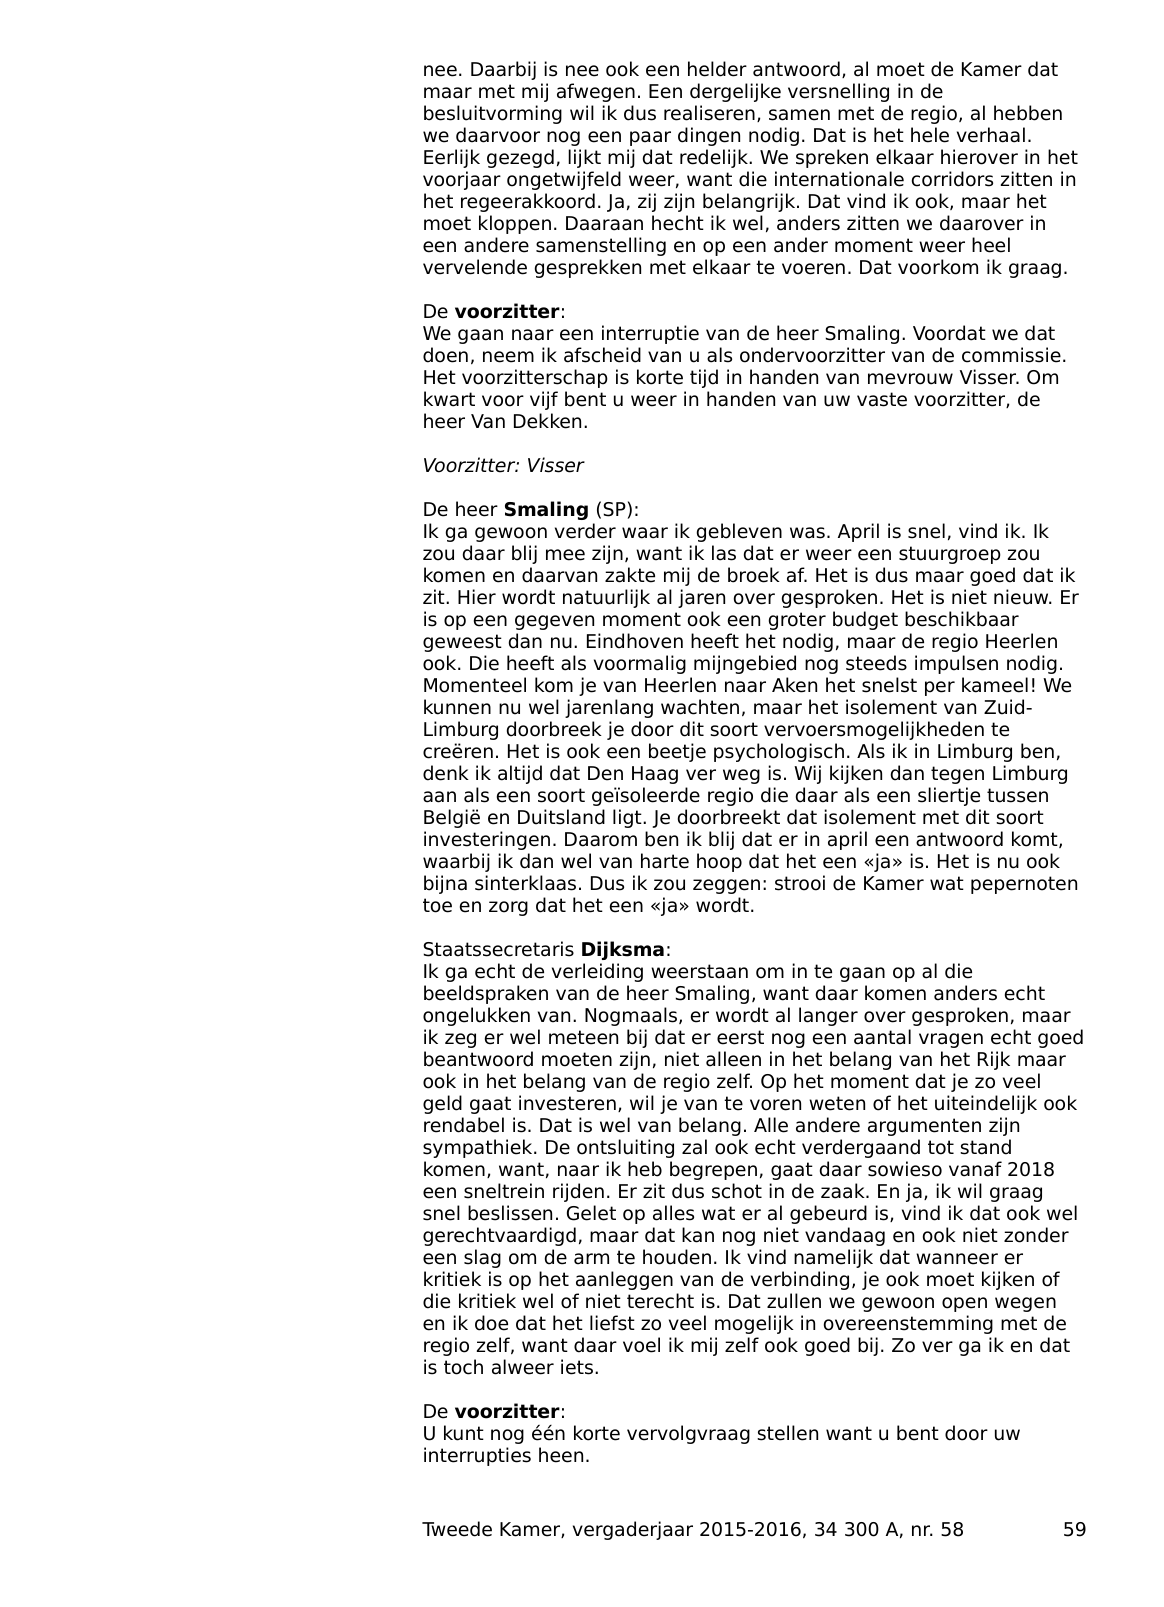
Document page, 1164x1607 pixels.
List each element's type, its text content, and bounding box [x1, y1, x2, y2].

text U kunt nog één korte vervolgvraag stellen want u bent door uw interrupties heen. [422, 1423, 1087, 1467]
text De voorzitter: [422, 301, 1087, 323]
text nee. Daarbij is nee ook een helder antwoord, al moet de Kamer dat maar met mij afwegen. Een dergelijke versnelling in de besluitvorming wil ik dus realiseren, samen met de regio, al hebben we daarvoor nog een paar dingen nodig. Dat is het hele verhaal. Eerlijk gezegd, lijkt mij dat redelijk. We spreken elkaar hierover in het voorjaar ongetwijfeld weer, want die internationale corridors zitten in het regeerakkoord. Ja, zij zijn belangrijk. Dat vind ik ook, maar het moet kloppen. Daaraan hecht ik wel, anders zitten we daarover in een andere samenstelling en op een ander moment weer heel vervelende gesprekken met elkaar te voeren. Dat voorkom ik graag. [422, 59, 1087, 279]
text We gaan naar een interruptie van de heer Smaling. Voordat we dat doen, neem ik afscheid van u als ondervoorzitter van de commissie. Het voorzitterschap is korte tijd in handen van mevrouw Visser. Om kwart voor vijf bent u weer in handen van uw vaste voorzitter, de heer Van Dekken. [422, 323, 1087, 433]
text De heer Smaling (SP): [422, 499, 1087, 521]
text De voorzitter: [422, 1401, 1087, 1423]
subtitle Voorzitter: Visser [422, 455, 1087, 477]
text Ik ga gewoon verder waar ik gebleven was. April is snel, vind ik. Ik zou daar blij mee zijn, want ik las dat er weer een stuurgroep zou komen en daarvan zakte mij de broek af. Het is dus maar goed dat ik zit. Hier wordt natuurlijk al jaren over gesproken. Het is niet nieuw. Er is op een gegeven moment ook een groter budget beschikbaar geweest dan nu. Eindhoven heeft het nodig, maar de regio Heerlen ook. Die heeft als voormalig mijngebied nog steeds impulsen nodig. Momenteel kom je van Heerlen naar Aken het snelst per kameel! We kunnen nu wel jarenlang wachten, maar het isolement van Zuid-Limburg doorbreek je door dit soort vervoersmogelijkheden te creëren. Het is ook een beetje psychologisch. Als ik in Limburg ben, denk ik altijd dat Den Haag ver weg is. Wij kijken dan tegen Limburg aan als een soort geïsoleerde regio die daar als een sliertje tussen België en Duitsland ligt. Je doorbreekt dat isolement met dit soort investeringen. Daarom ben ik blij dat er in april een antwoord komt, waarbij ik dan wel van harte hoop dat het een «ja» is. Het is nu ook bijna sinterklaas. Dus ik zou zeggen: strooi de Kamer wat pepernoten toe en zorg dat het een «ja» wordt. [422, 521, 1087, 917]
text Staatssecretaris Dijksma: [422, 939, 1087, 961]
text Ik ga echt de verleiding weerstaan om in te gaan op al die beeldspraken van de heer Smaling, want daar komen anders echt ongelukken van. Nogmaals, er wordt al langer over gesproken, maar ik zeg er wel meteen bij dat er eerst nog een aantal vragen echt goed beantwoord moeten zijn, niet alleen in het belang van het Rijk maar ook in het belang van de regio zelf. Op het moment dat je zo veel geld gaat investeren, wil je van te voren weten of het uiteindelijk ook rendabel is. Dat is wel van belang. Alle andere argumenten zijn sympathiek. De ontsluiting zal ook echt verdergaand tot stand komen, want, naar ik heb begrepen, gaat daar sowieso vanaf 2018 een sneltrein rijden. Er zit dus schot in de zaak. En ja, ik wil graag snel beslissen. Gelet op alles wat er al gebeurd is, vind ik dat ook wel gerechtvaardigd, maar dat kan nog niet vandaag en ook niet zonder een slag om de arm te houden. Ik vind namelijk dat wanneer er kritiek is op het aanleggen van de verbinding, je ook moet kijken of die kritiek wel of niet terecht is. Dat zullen we gewoon open wegen en ik doe dat het liefst zo veel mogelijk in overeenstemming met de regio zelf, want daar voel ik mij zelf ook goed bij. Zo ver ga ik en dat is toch alweer iets. [422, 961, 1087, 1379]
